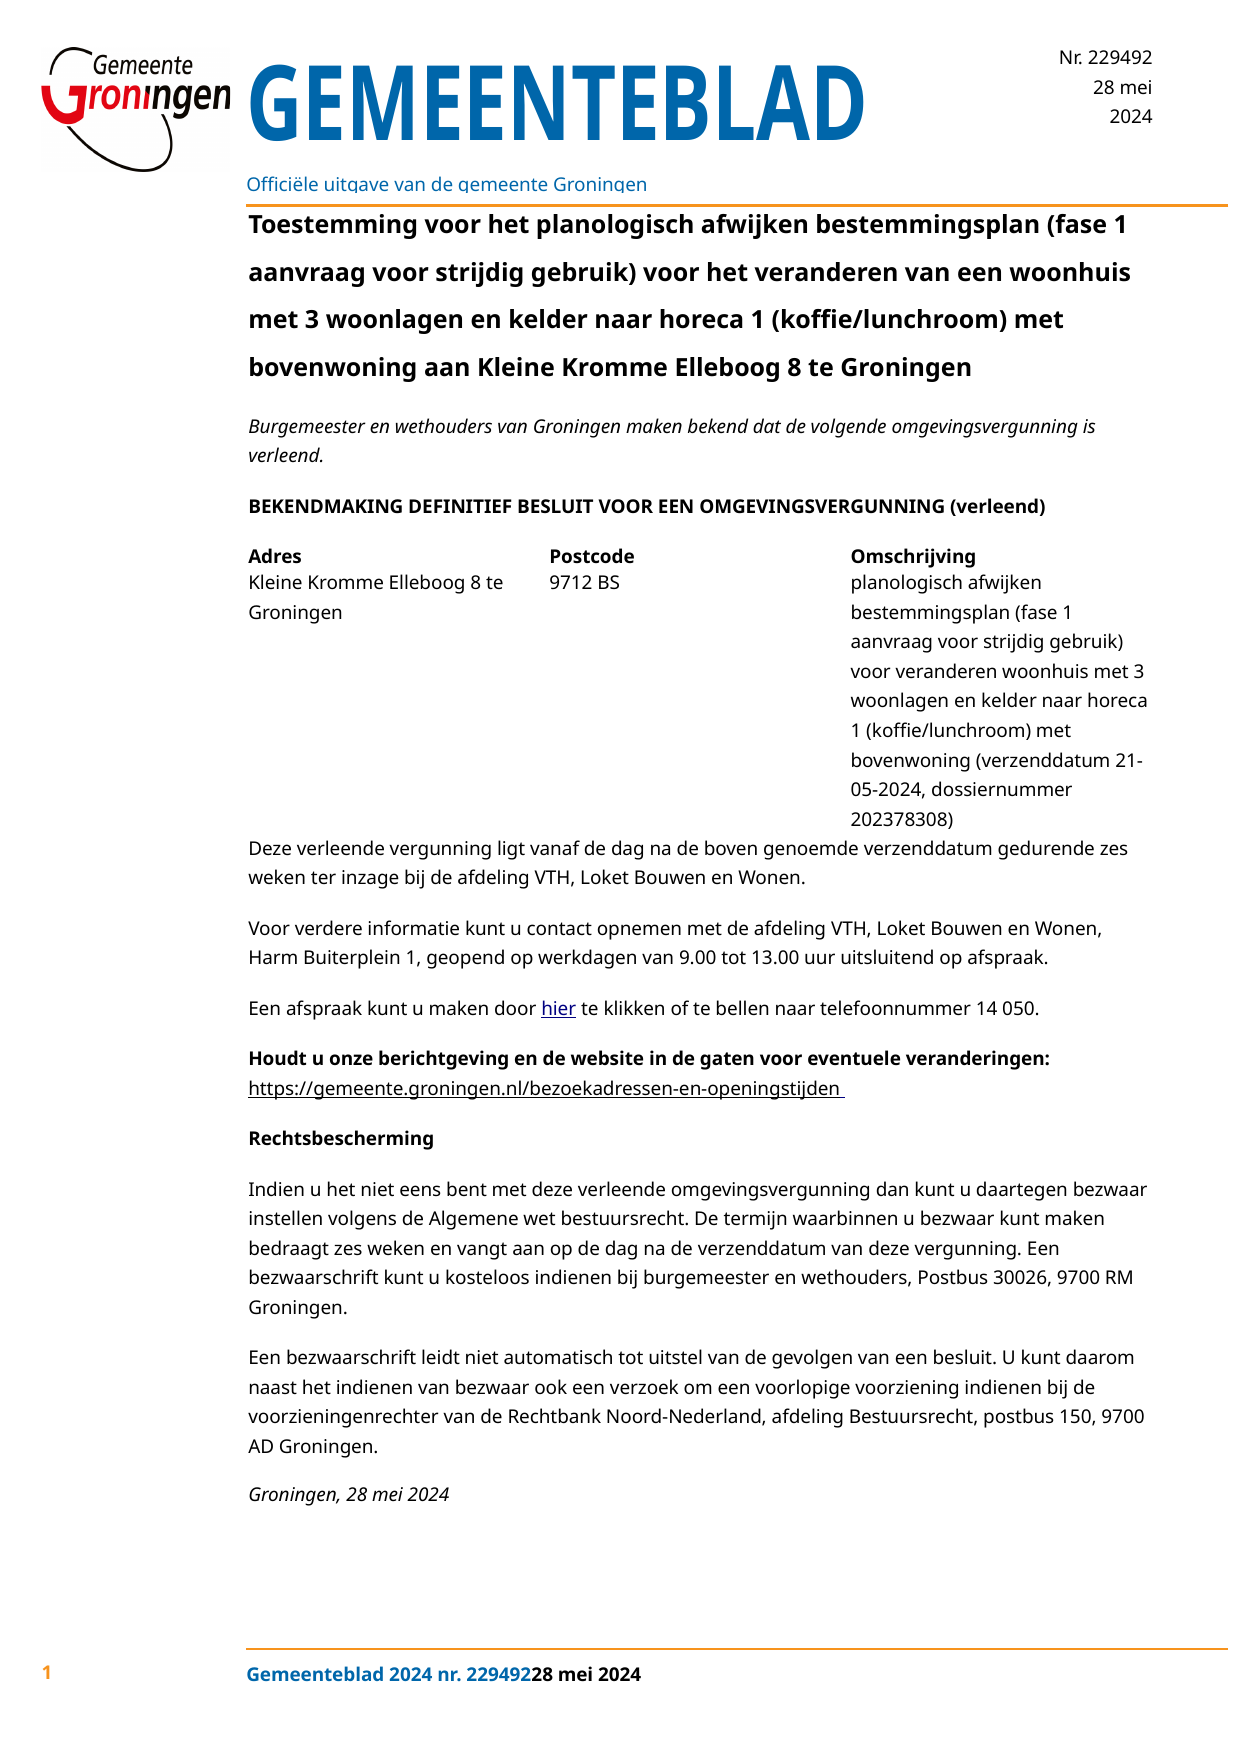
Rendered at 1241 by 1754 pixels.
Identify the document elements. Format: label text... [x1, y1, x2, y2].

text Een bezwaarschrift leidt niet automatisch tot uitstel van de gevolgen van een besluit. U kunt daarom naast het indienen van bezwaar ook een verzoek om een voorlopige voorziening indienen bij de voorzieningenrechter van de Rechtbank Noord-Nederland, afdeling Bestuursrecht, postbus 150, 9700 AD Groningen. [248, 1344, 1152, 1459]
text Burgemeester en wethouders van Groningen maken bekend dat de volgende omgevingsvergunning is verleend. [248, 413, 1152, 468]
table_header Omschrijving [850, 544, 1152, 569]
text BEKENDMAKING DEFINITIEF BESLUIT VOOR EEN OMGEVINGSVERGUNNING (verleend) [248, 493, 1152, 519]
text Deze verleende vergunning ligt vanaf de dag na de boven genoemde verzenddatum gedurende zes weken ter inzage bij de afdeling VTH, Loket Bouwen en Wonen. [248, 835, 1152, 890]
table_header Postcode [549, 544, 850, 569]
table_header Adres [248, 544, 549, 569]
text Voor verdere informatie kunt u contact opnemen met de afdeling VTH, Loket Bouwen en Wonen, Harm Buiterplein 1, geopend op werkdagen van 9.00 tot 13.00 uur uitsluitend op afspraak. [248, 915, 1152, 970]
text Houdt u onze berichtgeving en de website in de gaten voor eventuele veranderingen: https://gemeente.groningen.nl/bezoekadressen-en-openingstijden [248, 1045, 1152, 1101]
text Een afspraak kunt u maken door hier te klikken of te bellen naar telefoonnummer 14 050. [248, 995, 1152, 1021]
text Indien u het niet eens bent met deze verleende omgevingsvergunning dan kunt u daartegen bezwaar instellen volgens de Algemene wet bestuursrecht. De termijn waarbinnen u bezwaar kunt maken bedraagt zes weken en vangt aan op de dag na de verzenddatum van deze vergunning. Een bezwaarschrift kunt u kosteloos indienen bij burgemeester en wethouders, Postbus 30026, 9700 RM Groningen. [248, 1176, 1152, 1320]
text Toestemming voor het planologisch afwijken bestemmingsplan (fase 1 aanvraag voor strijdig gebruik) voor het veranderen van een woonhuis met 3 woonlagen en kelder naar horeca 1 (koffie/lunchroom) met bovenwoning aan Kleine Kromme Elleboog 8 te Groningen [248, 207, 1152, 384]
text Rechtsbescherming [248, 1125, 1152, 1151]
text Groningen, 28 mei 2024 [248, 1481, 1152, 1507]
table_cell 9712 BS [549, 569, 850, 832]
table_cell Kleine Kromme Elleboog 8 te Groningen [248, 569, 549, 832]
table_cell planologisch afwijken bestemmingsplan (fase 1 aanvraag voor strijdig gebruik) voor veranderen woonhuis met 3 woonlagen en kelder naar horeca 1 (koffie/lunchroom) met bovenwoning (verzenddatum 21-05-2024, dossiernummer 202378308) [850, 569, 1152, 832]
picture [41, 47, 231, 172]
